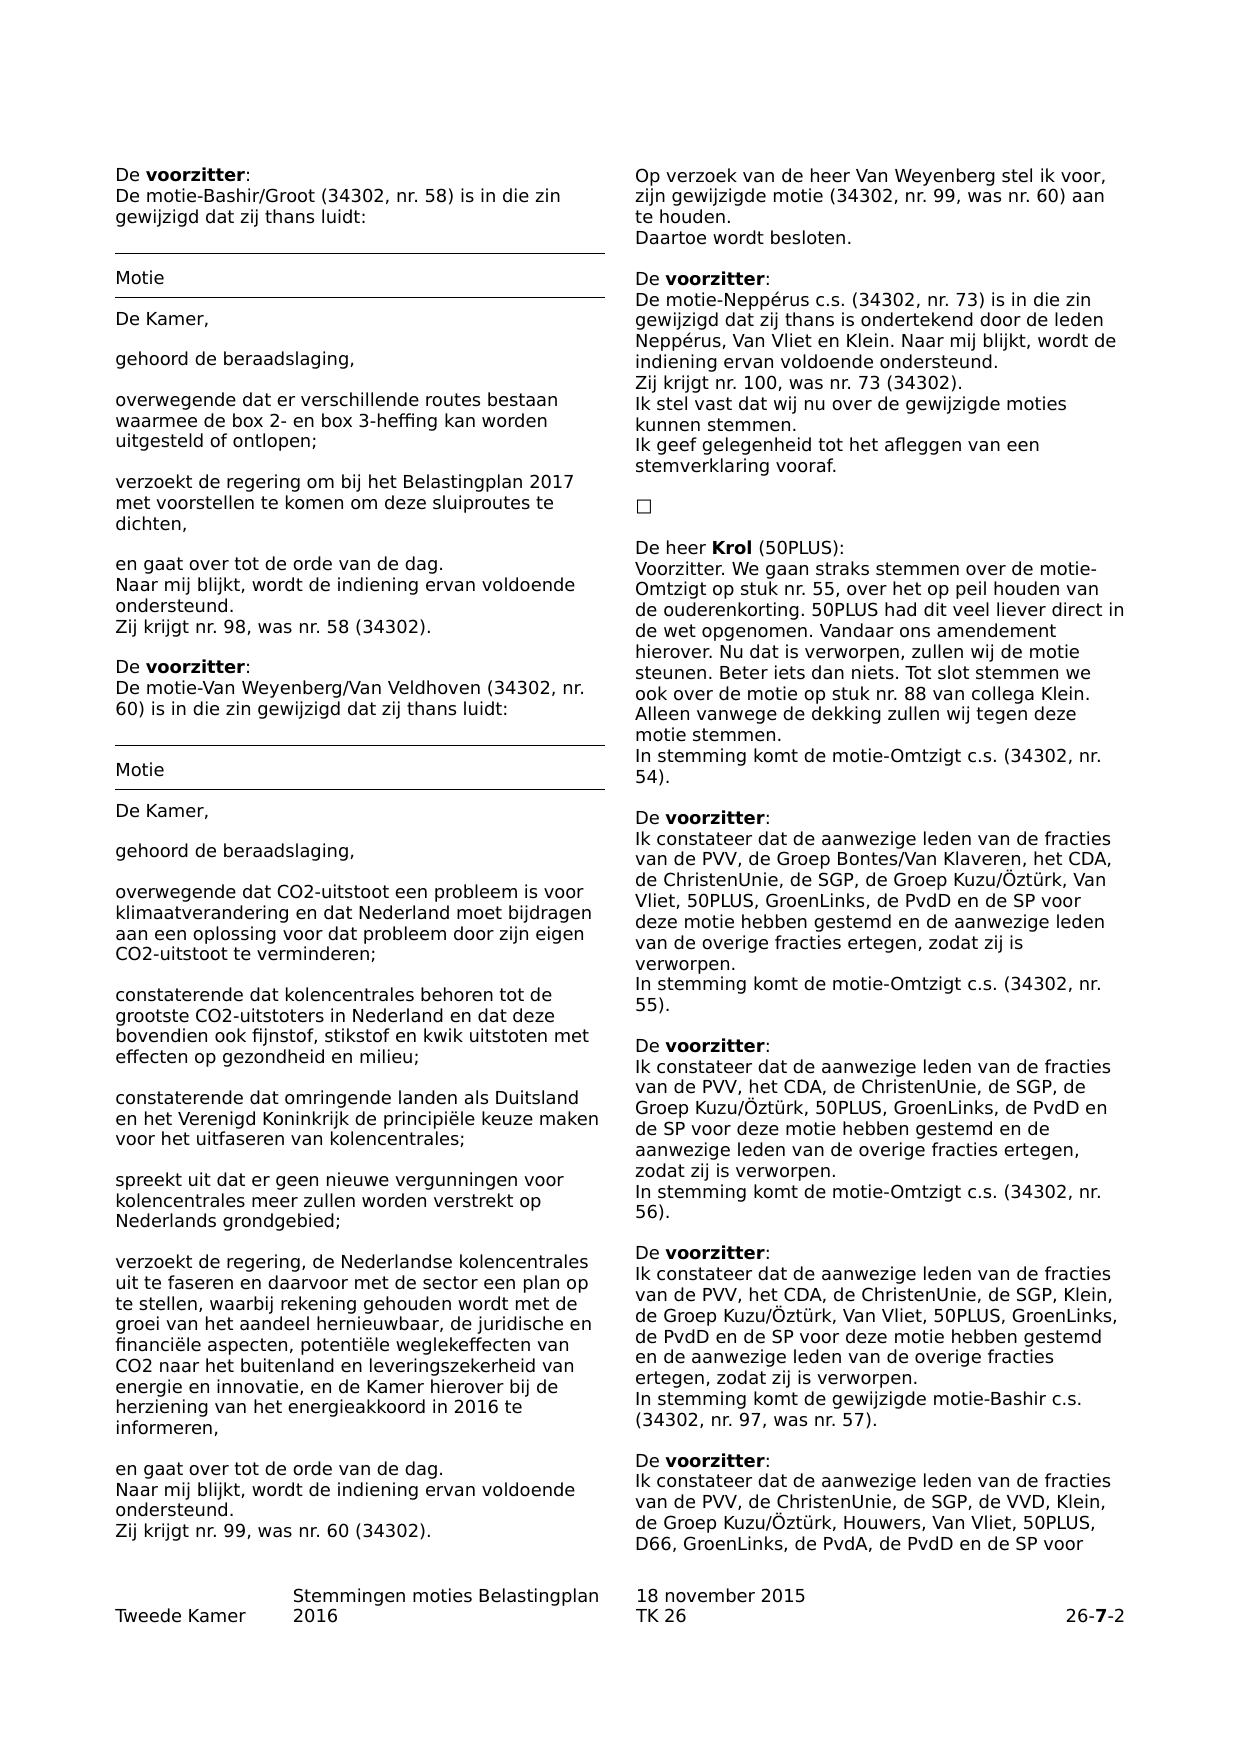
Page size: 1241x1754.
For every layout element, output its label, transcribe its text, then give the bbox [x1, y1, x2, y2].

text Daartoe wordt besloten. [635, 228, 1125, 249]
text In stemming komt de motie-Omtzigt c.s. (34302, nr. 56). [635, 1181, 1125, 1223]
text ⬜ [635, 497, 1125, 518]
text Ik constateer dat de aanwezige leden van de fracties van de PVV, de ChristenUnie, de SGP, de VVD, Klein, de Groep Kuzu/Öztürk, Houwers, Van Vliet, 50PLUS, D66, GroenLinks, de PvdA, de PvdD en de SP voor [635, 1471, 1125, 1554]
text Op verzoek van de heer Van Weyenberg stel ik voor, zijn gewijzigde motie (34302, nr. 99, was nr. 60) aan te houden. [635, 165, 1125, 228]
text en gaat over tot de orde van de dag. [115, 554, 605, 575]
text Ik constateer dat de aanwezige leden van de fracties van de PVV, het CDA, de ChristenUnie, de SGP, Klein, de Groep Kuzu/Öztürk, Van Vliet, 50PLUS, GroenLinks, de PvdD en de SP voor deze motie hebben gestemd en de aanwezige leden van de overige fracties ertegen, zodat zij is verworpen. [635, 1264, 1125, 1389]
text Naar mij blijkt, wordt de indiening ervan voldoende ondersteund. [115, 1479, 605, 1521]
text Ik geef gelegenheid tot het afleggen van een stemverklaring vooraf. [635, 435, 1125, 477]
text overwegende dat CO2-uitstoot een probleem is voor klimaatverandering en dat Nederland moet bijdragen aan een oplossing voor dat probleem door zijn eigen CO2-uitstoot te verminderen; [115, 882, 605, 965]
text gehoord de beraadslaging, [115, 349, 605, 370]
text Motie [115, 760, 605, 780]
text Ik stel vast dat wij nu over de gewijzigde moties kunnen stemmen. [635, 393, 1125, 435]
text verzoekt de regering, de Nederlandse kolencentrales uit te faseren en daarvoor met de sector een plan op te stellen, waarbij rekening gehouden wordt met de groei van het aandeel hernieuwbaar, de juridische en financiële aspecten, potentiële weglekeffecten van CO2 naar het buitenland en leveringszekerheid van energie en innovatie, en de Kamer hierover bij de herziening van het energieakkoord in 2016 te informeren, [115, 1252, 605, 1439]
text De Kamer, [115, 308, 605, 329]
text Zij krijgt nr. 99, was nr. 60 (34302). [115, 1521, 605, 1542]
text De motie-Bashir/Groot (34302, nr. 58) is in die zin gewijzigd dat zij thans luidt: [115, 186, 605, 228]
text constaterende dat kolencentrales behoren tot de grootste CO2-uitstoters in Nederland en dat deze bovendien ook fijnstof, stikstof en kwik uitstoten met effecten op gezondheid en milieu; [115, 985, 605, 1068]
text overwegende dat er verschillende routes bestaan waarmee de box 2- en box 3-heffing kan worden uitgesteld of ontlopen; [115, 390, 605, 452]
text De motie-Van Weyenberg/Van Veldhoven (34302, nr. 60) is in die zin gewijzigd dat zij thans luidt: [115, 678, 605, 720]
text De heer Krol (50PLUS): [635, 538, 1125, 558]
text In stemming komt de gewijzigde motie-Bashir c.s. (34302, nr. 97, was nr. 57). [635, 1389, 1125, 1431]
text De voorzitter: [115, 165, 605, 186]
text In stemming komt de motie-Omtzigt c.s. (34302, nr. 54). [635, 746, 1125, 787]
text De voorzitter: [635, 1036, 1125, 1056]
text Motie [115, 268, 605, 288]
text De Kamer, [115, 800, 605, 821]
text Ik constateer dat de aanwezige leden van de fracties van de PVV, de Groep Bontes/Van Klaveren, het CDA, de ChristenUnie, de SGP, de Groep Kuzu/Öztürk, Van Vliet, 50PLUS, GroenLinks, de PvdD en de SP voor deze motie hebben gestemd en de aanwezige leden van de overige fracties ertegen, zodat zij is verworpen. [635, 828, 1125, 974]
text gehoord de beraadslaging, [115, 841, 605, 862]
text De voorzitter: [635, 269, 1125, 289]
text De voorzitter: [635, 1451, 1125, 1471]
text Zij krijgt nr. 98, was nr. 58 (34302). [115, 617, 605, 637]
text De motie-Neppérus c.s. (34302, nr. 73) is in die zin gewijzigd dat zij thans is ondertekend door de leden Neppérus, Van Vliet en Klein. Naar mij blijkt, wordt de indiening ervan voldoende ondersteund. [635, 289, 1125, 373]
text Zij krijgt nr. 100, was nr. 73 (34302). [635, 373, 1125, 393]
text Naar mij blijkt, wordt de indiening ervan voldoende ondersteund. [115, 575, 605, 617]
text Ik constateer dat de aanwezige leden van de fracties van de PVV, het CDA, de ChristenUnie, de SGP, de Groep Kuzu/Öztürk, 50PLUS, GroenLinks, de PvdD en de SP voor deze motie hebben gestemd en de aanwezige leden van de overige fracties ertegen, zodat zij is verworpen. [635, 1056, 1125, 1181]
text en gaat over tot de orde van de dag. [115, 1459, 605, 1479]
text constaterende dat omringende landen als Duitsland en het Verenigd Koninkrijk de principiële keuze maken voor het uitfaseren van kolencentrales; [115, 1088, 605, 1150]
text De voorzitter: [635, 1243, 1125, 1264]
text De voorzitter: [635, 807, 1125, 828]
text verzoekt de regering om bij het Belastingplan 2017 met voorstellen te komen om deze sluiproutes te dichten, [115, 472, 605, 534]
text spreekt uit dat er geen nieuwe vergunningen voor kolencentrales meer zullen worden verstrekt op Nederlands grondgebied; [115, 1170, 605, 1232]
text In stemming komt de motie-Omtzigt c.s. (34302, nr. 55). [635, 974, 1125, 1016]
text Voorzitter. We gaan straks stemmen over de motie-Omtzigt op stuk nr. 55, over het op peil houden van de ouderenkorting. 50PLUS had dit veel liever direct in de wet opgenomen. Vandaar ons amendement hierover. Nu dat is verworpen, zullen wij de motie steunen. Beter iets dan niets. Tot slot stemmen we ook over de motie op stuk nr. 88 van collega Klein. Alleen vanwege de dekking zullen wij tegen deze motie stemmen. [635, 558, 1125, 746]
text De voorzitter: [115, 657, 605, 678]
